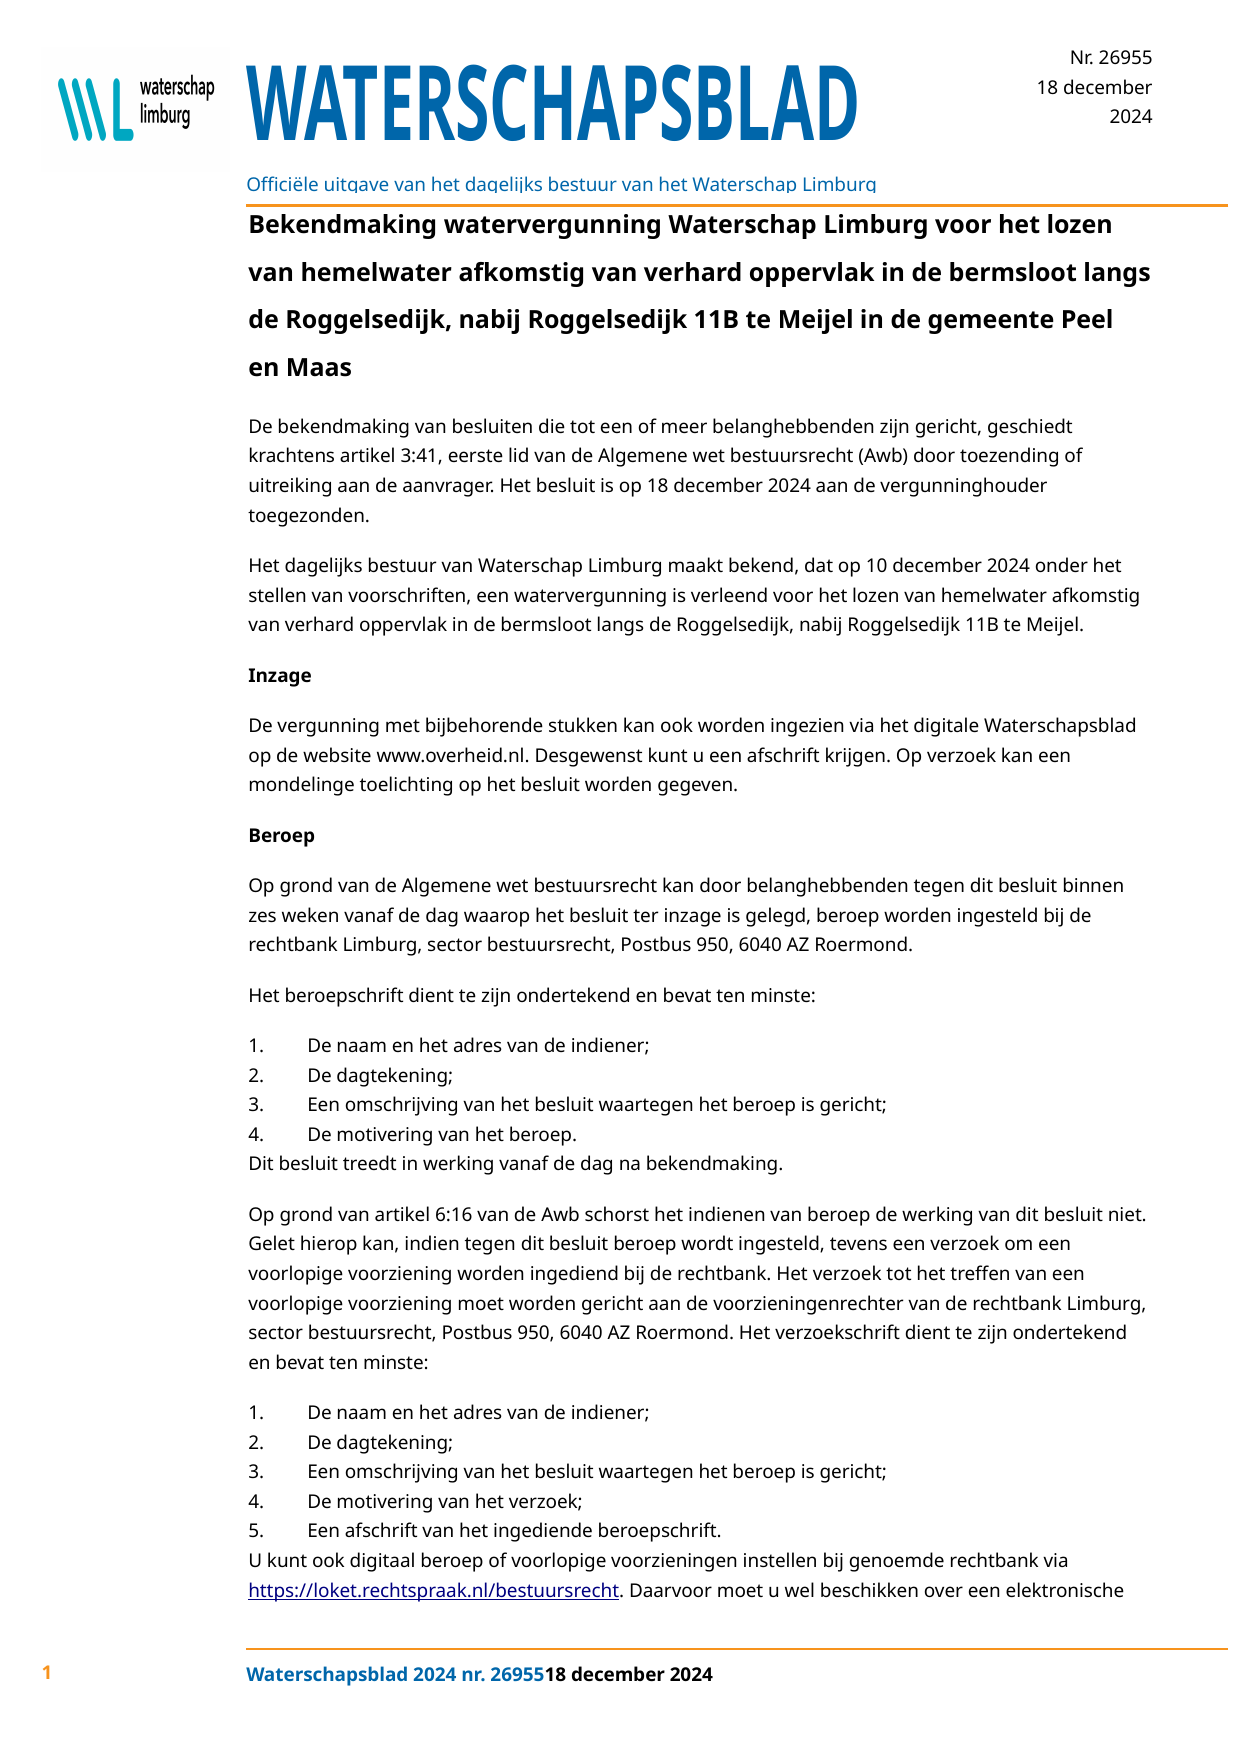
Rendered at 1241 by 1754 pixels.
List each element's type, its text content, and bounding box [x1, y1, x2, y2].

text De vergunning met bijbehorende stukken kan ook worden ingezien via het digitale Waterschapsblad op de website www.overheid.nl. Desgewenst kunt u een afschrift krijgen. Op verzoek kan een mondelinge toelichting op het besluit worden gegeven. [248, 712, 1152, 797]
text Op grond van de Algemene wet bestuursrecht kan door belanghebbenden tegen dit besluit binnen zes weken vanaf de dag waarop het besluit ter inzage is gelegd, beroep worden ingesteld bij de rechtbank Limburg, sector bestuursrecht, Postbus 950, 6040 AZ Roermond. [248, 872, 1152, 957]
text Bekendmaking watervergunning Waterschap Limburg voor het lozen van hemelwater afkomstig van verhard oppervlak in de bermsloot langs de Roggelsedijk, nabij Roggelsedijk 11B te Meijel in de gemeente Peel en Maas [248, 207, 1152, 384]
text De bekendmaking van besluiten die tot een of meer belanghebbenden zijn gericht, geschiedt krachtens artikel 3:41, eerste lid van de Algemene wet bestuursrecht (Awb) door toezending of uitreiking aan de aanvrager. Het besluit is op 18 december 2024 aan de vergunninghouder toegezonden. [248, 413, 1152, 528]
list De dagtekening; [248, 1062, 1152, 1088]
list De dagtekening; [248, 1429, 1152, 1455]
text Dit besluit treedt in werking vanaf de dag na bekendmaking. [248, 1151, 1152, 1176]
text Inzage [248, 662, 1152, 688]
text U kunt ook digitaal beroep of voorlopige voorzieningen instellen bij genoemde rechtbank via https://loket.rechtspraak.nl/bestuursrecht. Daarvoor moet u wel beschikken over een elektronische [248, 1547, 1152, 1603]
list De motivering van het verzoek; [248, 1488, 1152, 1514]
text Het dagelijks bestuur van Waterschap Limburg maakt bekend, dat op 10 december 2024 onder het stellen van voorschriften, een watervergunning is verleend voor het lozen van hemelwater afkomstig van verhard oppervlak in de bermsloot langs de Roggelsedijk, nabij Roggelsedijk 11B te Meijel. [248, 552, 1152, 637]
list De naam en het adres van de indiener; [248, 1399, 1152, 1425]
list Een afschrift van het ingediende beroepschrift. [248, 1518, 1152, 1543]
text Op grond van artikel 6:16 van de Awb schorst het indienen van beroep de werking van dit besluit niet. Gelet hierop kan, indien tegen dit besluit beroep wordt ingesteld, tevens een verzoek om een voorlopige voorziening worden ingediend bij de rechtbank. Het verzoek tot het treffen van een voorlopige voorziening moet worden gericht aan de voorzieningenrechter van de rechtbank Limburg, sector bestuursrecht, Postbus 950, 6040 AZ Roermond. Het verzoekschrift dient te zijn ondertekend en bevat ten minste: [248, 1201, 1152, 1375]
list Een omschrijving van het besluit waartegen het beroep is gericht; [248, 1458, 1152, 1484]
list De motivering van het beroep. [248, 1121, 1152, 1147]
text Beroep [248, 822, 1152, 848]
list Een omschrijving van het besluit waartegen het beroep is gericht; [248, 1091, 1152, 1117]
list De naam en het adres van de indiener; [248, 1032, 1152, 1058]
picture [41, 47, 231, 172]
text Het beroepschrift dient te zijn ondertekend en bevat ten minste: [248, 982, 1152, 1008]
